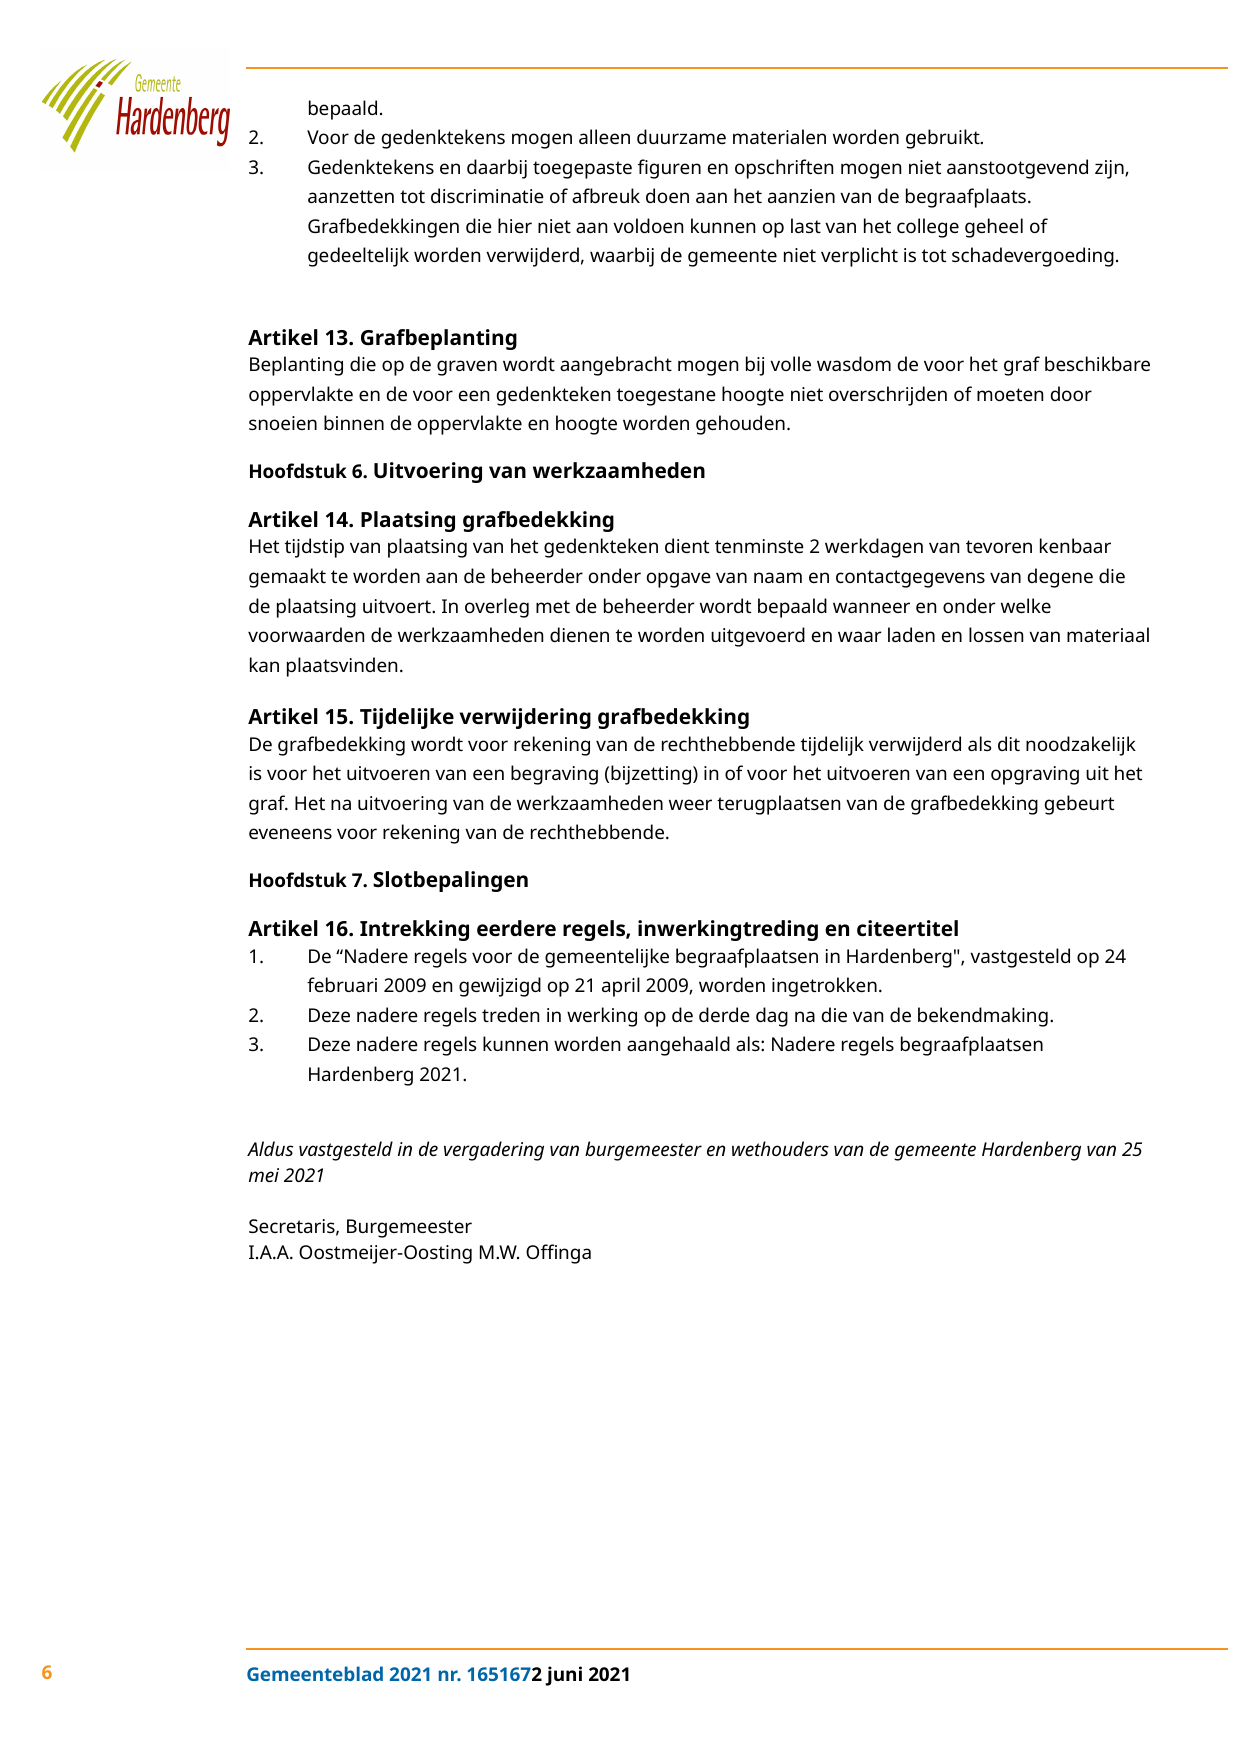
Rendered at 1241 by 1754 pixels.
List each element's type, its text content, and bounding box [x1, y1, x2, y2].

text Secretaris, Burgemeester [248, 1214, 1152, 1239]
list Deze nadere regels treden in werking op de derde dag na die van de bekendmaking. [248, 1002, 1152, 1028]
picture [41, 47, 231, 172]
text Aldus vastgesteld in de vergadering van burgemeester en wethouders van de gemeente Hardenberg van 25 mei 2021 [248, 1136, 1152, 1188]
text Hoofdstuk 7. Slotbepalingen [248, 865, 1152, 894]
list Gedenktekens en daarbij toegepaste figuren en opschriften mogen niet aanstootgevend zijn, aanzetten tot discriminatie of afbreuk doen aan het aanzien van de begraafplaats. Grafbedekkingen die hier niet aan voldoen kunnen op last van het college geheel of gedeeltelijk worden verwijderd, waarbij de gemeente niet verplicht is tot schadevergoeding. [248, 154, 1152, 268]
text Artikel 14. Plaatsing grafbedekking [248, 505, 1152, 534]
text De grafbedekking wordt voor rekening van de rechthebbende tijdelijk verwijderd als dit noodzakelijk is voor het uitvoeren van een begraving (bijzetting) in of voor het uitvoeren van een opgraving uit het graf. Het na uitvoering van de werkzaamheden weer terugplaatsen van de grafbedekking gebeurt eveneens voor rekening van de rechthebbende. [248, 731, 1152, 845]
list De “Nadere regels voor de gemeentelijke begraafplaatsen in Hardenberg", vastgesteld op 24 februari 2009 en gewijzigd op 21 april 2009, worden ingetrokken. [248, 943, 1152, 998]
list Voor de gedenktekens mogen alleen duurzame materialen worden gebruikt. [248, 124, 1152, 150]
text Het tijdstip van plaatsing van het gedenkteken dient tenminste 2 werkdagen van tevoren kenbaar gemaakt te worden aan de beheerder onder opgave van naam en contactgegevens van degene die de plaatsing uitvoert. In overleg met de beheerder wordt bepaald wanneer en onder welke voorwaarden de werkzaamheden dienen te worden uitgevoerd en waar laden en lossen van materiaal kan plaatsvinden. [248, 534, 1152, 678]
text Artikel 13. Grafbeplanting [248, 323, 1152, 351]
text Hoofdstuk 6. Uitvoering van werkzaamheden [248, 456, 1152, 484]
text I.A.A. Oostmeijer-Oosting M.W. Offinga [248, 1239, 1152, 1265]
text Artikel 16. Intrekking eerdere regels, inwerkingtreding en citeertitel [248, 914, 1152, 943]
list bepaald. [248, 95, 1152, 121]
list Deze nadere regels kunnen worden aangehaald als: Nadere regels begraafplaatsen Hardenberg 2021. [248, 1032, 1152, 1087]
text Beplanting die op de graven wordt aangebracht mogen bij volle wasdom de voor het graf beschikbare oppervlakte en de voor een gedenkteken toegestane hoogte niet overschrijden of moeten door snoeien binnen de oppervlakte en hoogte worden gehouden. [248, 351, 1152, 436]
text Artikel 15. Tijdelijke verwijdering grafbedekking [248, 702, 1152, 731]
